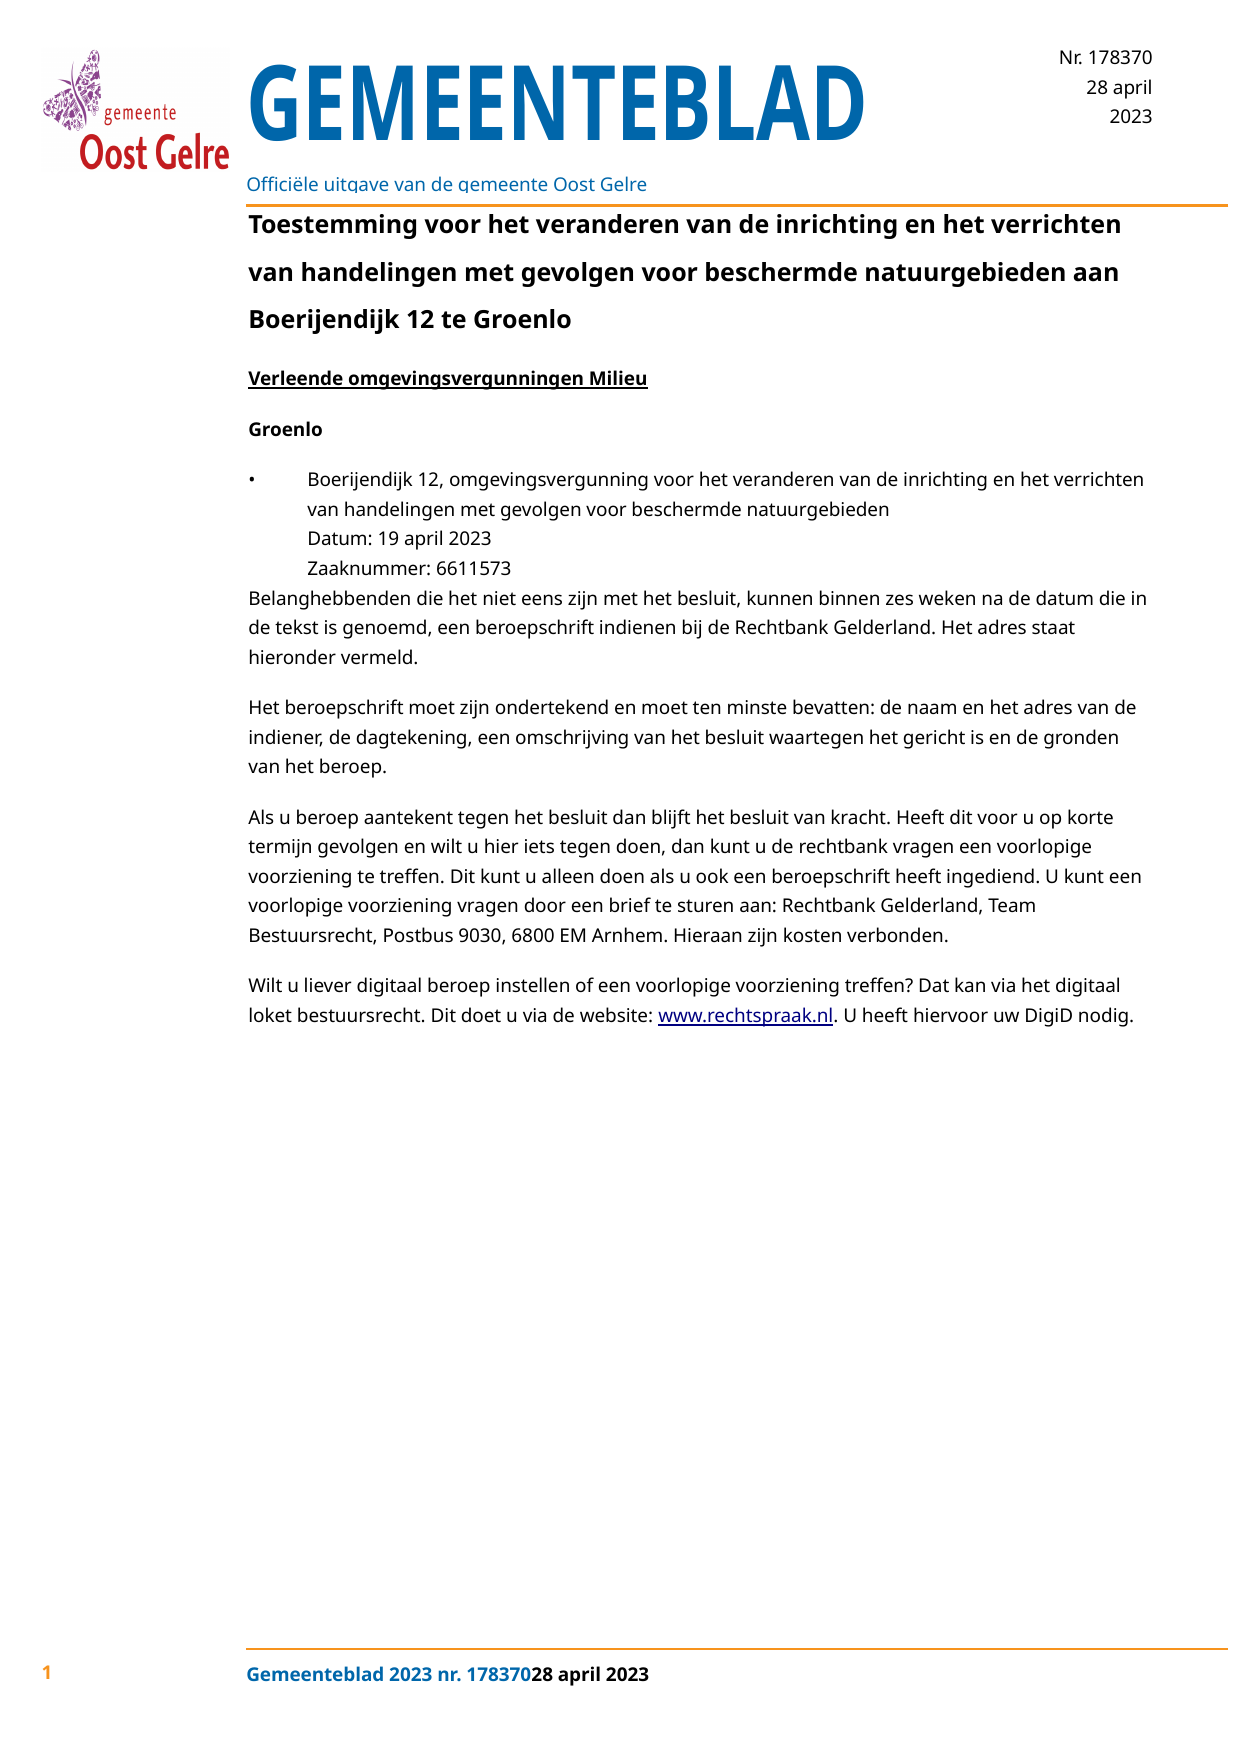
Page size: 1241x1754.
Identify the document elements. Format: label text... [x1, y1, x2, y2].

text Wilt u liever digitaal beroep instellen of een voorlopige voorziening treffen? Dat kan via het digitaal loket bestuursrecht. Dit doet u via de website: www.rechtspraak.nl. U heeft hiervoor uw DigiD nodig. [248, 973, 1152, 1028]
text Als u beroep aantekent tegen het besluit dan blijft het besluit van kracht. Heeft dit voor u op korte termijn gevolgen en wilt u hier iets tegen doen, dan kunt u de rechtbank vragen een voorlopige voorziening te treffen. Dit kunt u alleen doen als u ook een beroepschrift heeft ingediend. U kunt een voorlopige voorziening vragen door een brief te sturen aan: Rechtbank Gelderland, Team Bestuursrecht, Postbus 9030, 6800 EM Arnhem. Hieraan zijn kosten verbonden. [248, 804, 1152, 948]
picture [41, 47, 231, 172]
text Toestemming voor het veranderen van de inrichting en het verrichten van handelingen met gevolgen voor beschermde natuurgebieden aan Boerijendijk 12 te Groenlo [248, 207, 1152, 336]
list Zaaknummer: 6611573 [248, 555, 1152, 581]
text Het beroepschrift moet zijn ondertekend en moet ten minste bevatten: de naam en het adres van de indiener, de dagtekening, een omschrijving van het besluit waartegen het gericht is en de gronden van het beroep. [248, 694, 1152, 779]
list Boerijendijk 12, omgevingsvergunning voor het veranderen van de inrichting en het verrichten van handelingen met gevolgen voor beschermde natuurgebieden [248, 466, 1152, 522]
text Belanghebbenden die het niet eens zijn met het besluit, kunnen binnen zes weken na de datum die in de tekst is genoemd, een beroepschrift indienen bij de Rechtbank Gelderland. Het adres staat hieronder vermeld. [248, 585, 1152, 669]
list Datum: 19 april 2023 [248, 526, 1152, 551]
text Groenlo [248, 416, 1152, 442]
text Verleende omgevingsvergunningen Milieu [248, 366, 1152, 391]
